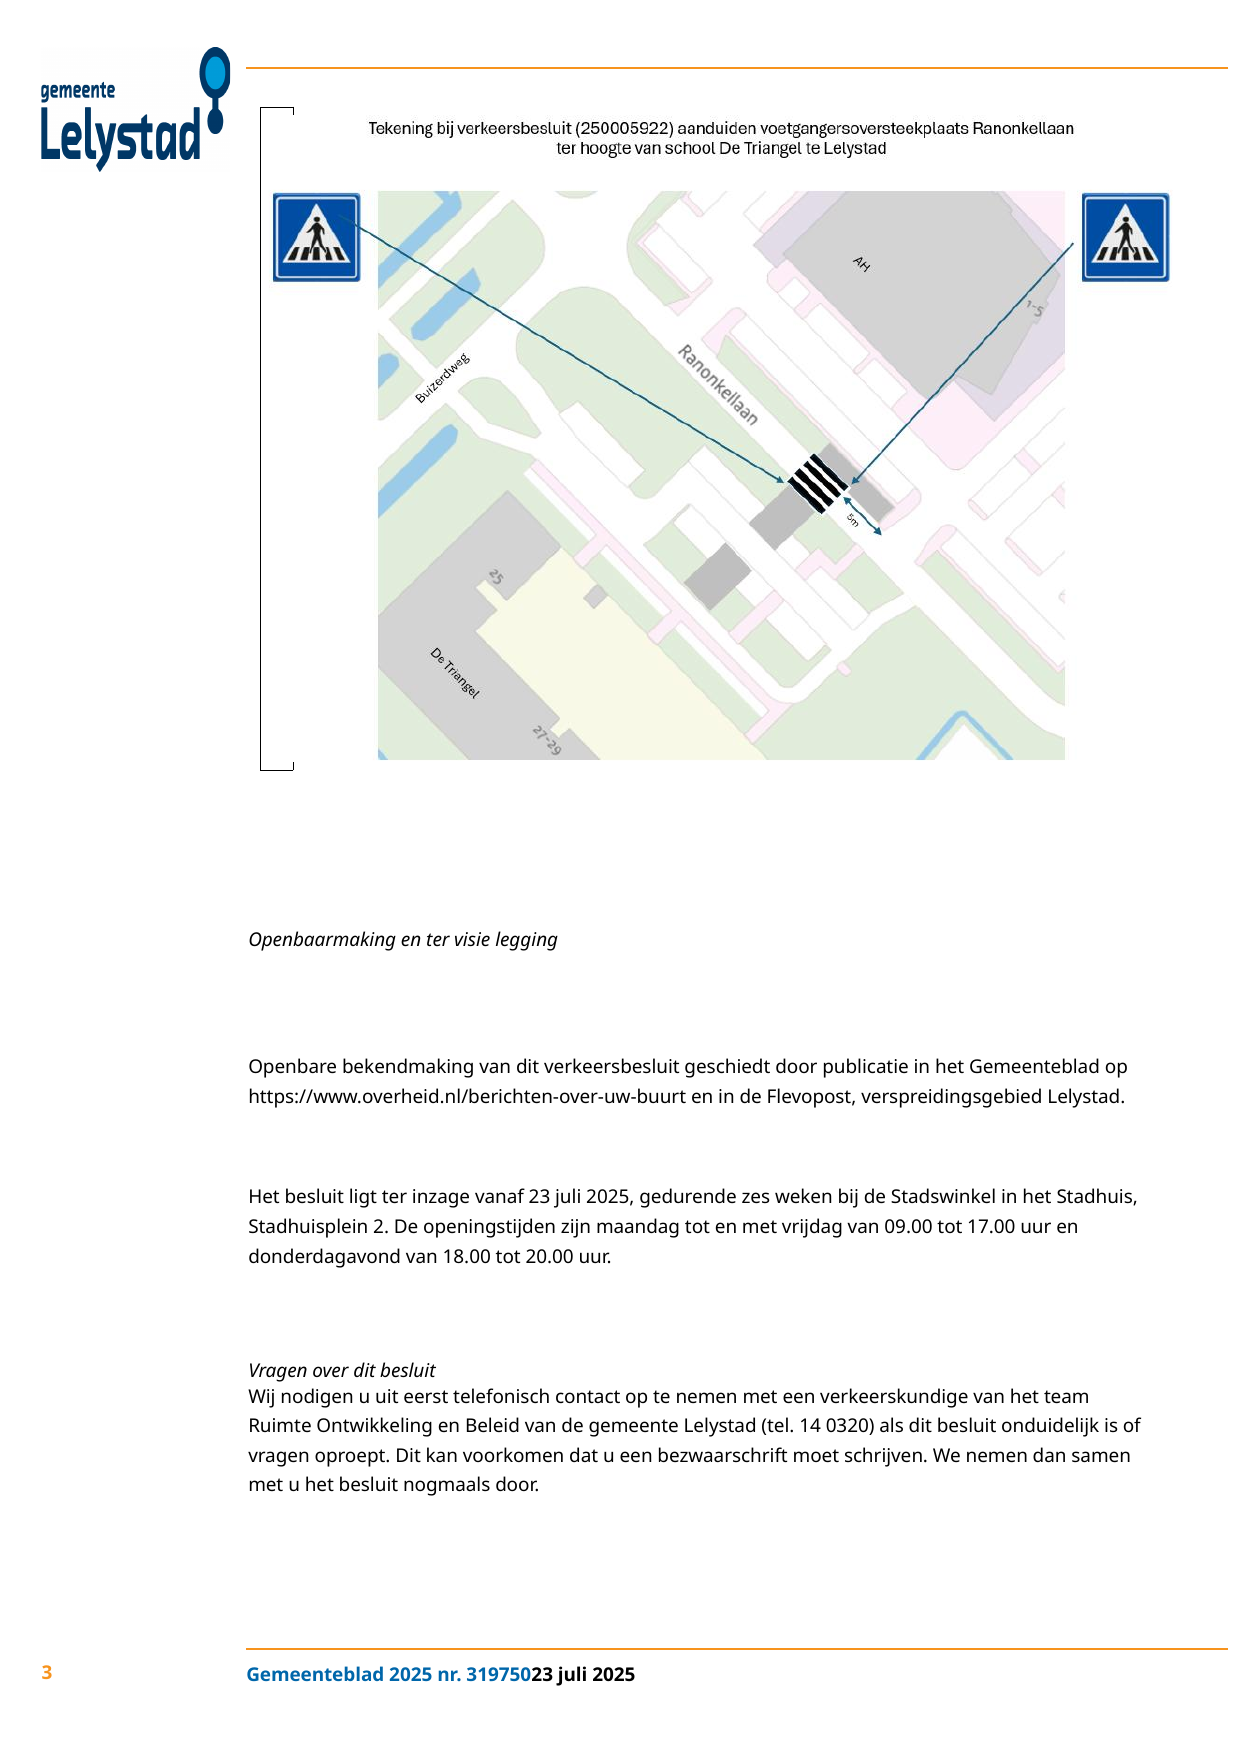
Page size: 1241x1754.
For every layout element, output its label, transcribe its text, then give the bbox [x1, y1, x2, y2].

text Het besluit ligt ter inzage vanaf 23 juli 2025, gedurende zes weken bij de Stadswinkel in het Stadhuis, Stadhuisplein 2. De openingstijden zijn maandag tot en met vrijdag van 09.00 tot 17.00 uur en donderdagavond van 18.00 tot 20.00 uur. [248, 1184, 1152, 1268]
text Wij nodigen u uit eerst telefonisch contact op te nemen met een verkeerskundige van het team Ruimte Ontwikkeling en Beleid van de gemeente Lelystad (tel. 14 0320) als dit besluit onduidelijk is of vragen oproept. Dit kan voorkomen dat u een bezwaarschrift moet schrijven. We nemen dan samen met u het besluit nogmaals door. [248, 1383, 1152, 1497]
picture [41, 47, 231, 172]
text Vragen over dit besluit [248, 1357, 1152, 1383]
text Openbare bekendmaking van dit verkeersbesluit geschiedt door publicatie in het Gemeenteblad op https://www.overheid.nl/berichten-over-uw-buurt en in de Flevopost, verspreidingsgebied Lelystad. [248, 1053, 1152, 1108]
picture [268, 115, 1173, 762]
text Openbaarmaking en ter visie legging [248, 927, 1152, 952]
